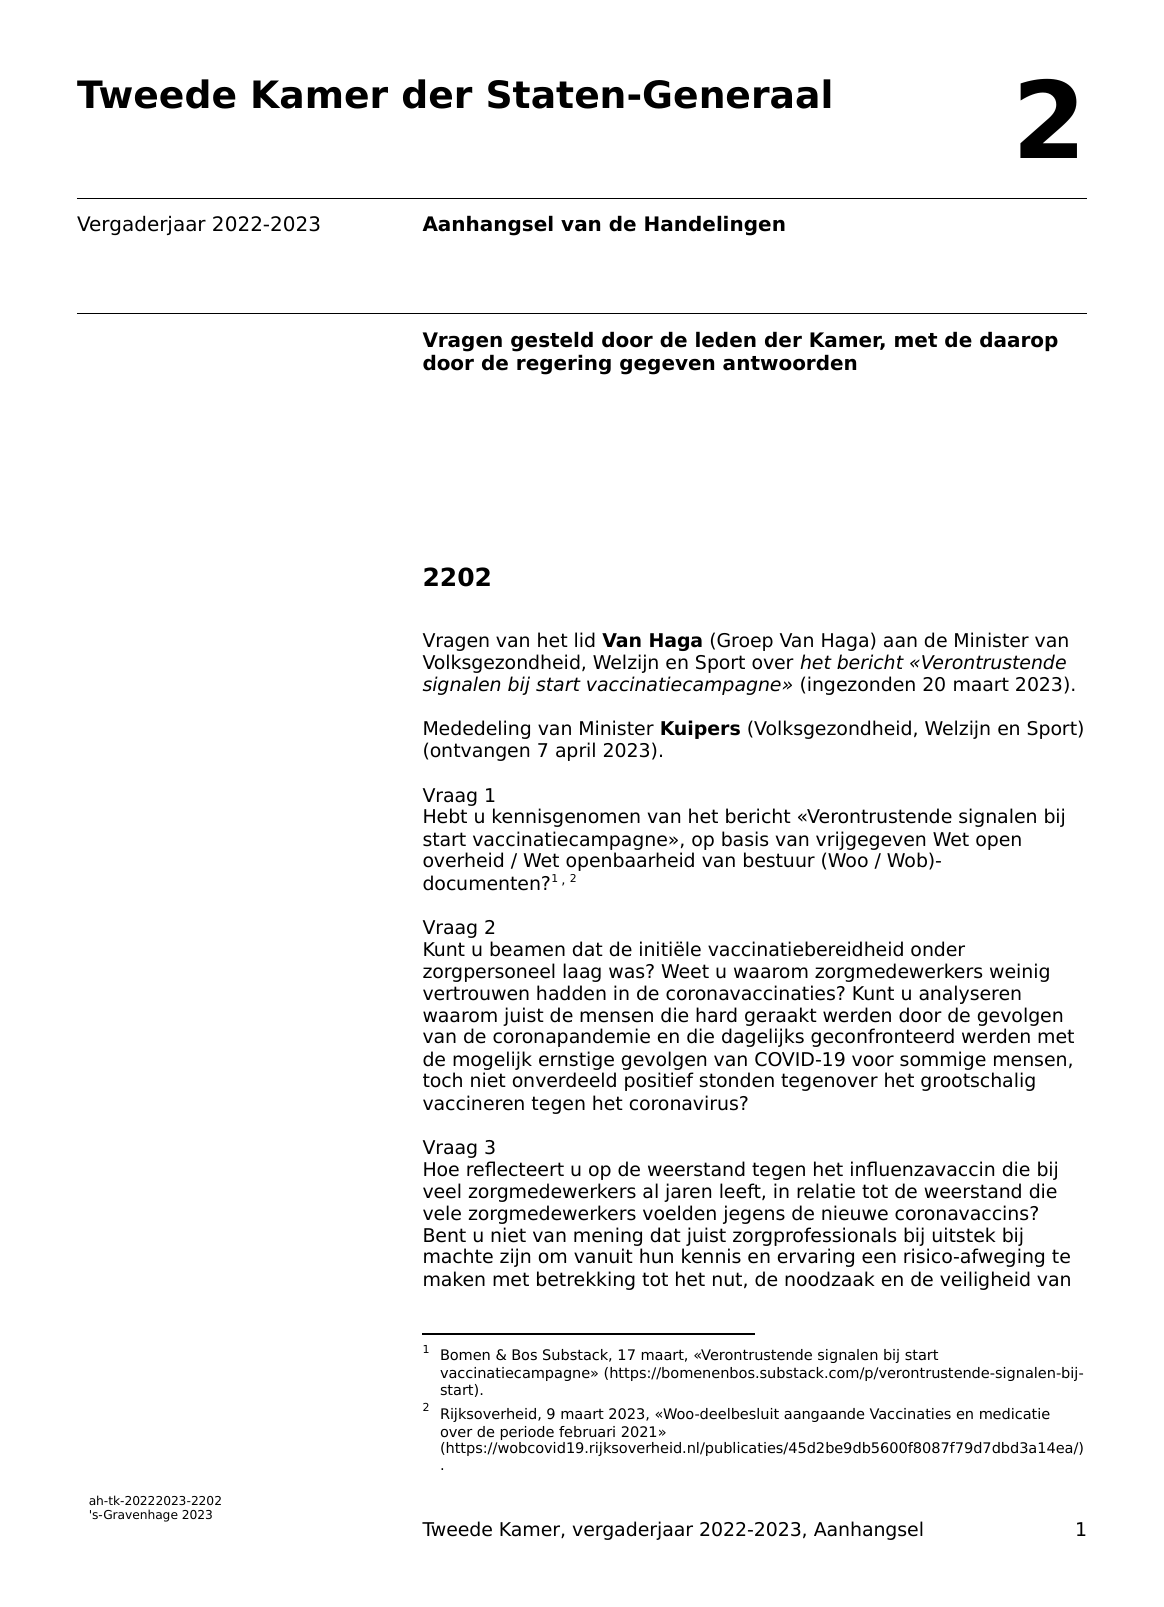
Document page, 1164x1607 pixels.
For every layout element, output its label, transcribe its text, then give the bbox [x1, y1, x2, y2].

table_cell Aanhangsel van de Handelingen [422, 199, 1087, 313]
table_cell Vergaderjaar 2022-2023 [77, 199, 422, 313]
text Vraag 3 [422, 1137, 1087, 1158]
table_cell [77, 314, 422, 375]
text Mededeling van Minister Kuipers (Volksgezondheid, Welzijn en Sport) (ontvangen 7 april 2023). [422, 718, 1087, 762]
text Hebt u kennisgenomen van het bericht «Verontrustende signalen bij start vaccinatiecampagne», op basis van vrijgegeven Wet open overheid / Wet openbaarheid van bestuur (Woo / Wob)-documenten?, [422, 806, 1087, 894]
text 2202 [422, 563, 1087, 592]
text ah-tk-20222023-2202 [88, 1494, 323, 1508]
text 's-Gravenhage 2023 [88, 1508, 323, 1522]
table_cell Vragen gesteld door de leden der Kamer, met de daarop door de regering gegeven antwoorden [422, 314, 1087, 375]
table_header 2 [886, 59, 1087, 198]
table_header Tweede Kamer der Staten-Generaal [77, 59, 886, 198]
text Vraag 1 [422, 784, 1087, 806]
text Rijksoverheid, 9 maart 2023, «Woo-deelbesluit aangaande Vaccinaties en medicatie over de periode februari 2021» (https://wobcovid19.rijksoverheid.nl/publicaties/45d2be9db5600f8087f79d7dbd3a14ea/). [422, 1402, 1087, 1474]
text Bomen & Bos Substack, 17 maart, «Verontrustende signalen bij start vaccinatiecampagne» (https://bomenenbos.substack.com/p/verontrustende-signalen-bij-start). [422, 1343, 1087, 1399]
text Vragen van het lid Van Haga (Groep Van Haga) aan de Minister van Volksgezondheid, Welzijn en Sport over het bericht «Verontrustende signalen bij start vaccinatiecampagne» (ingezonden 20 maart 2023). [422, 630, 1087, 696]
text Vraag 2 [422, 917, 1087, 938]
text Kunt u beamen dat de initiële vaccinatiebereidheid onder zorgpersoneel laag was? Weet u waarom zorgmedewerkers weinig vertrouwen hadden in de coronavaccinaties? Kunt u analyseren waarom juist de mensen die hard geraakt werden door de gevolgen van de coronapandemie en die dagelijks geconfronteerd werden met de mogelijk ernstige gevolgen van COVID-19 voor sommige mensen, toch niet onverdeeld positief stonden tegenover het grootschalig vaccineren tegen het coronavirus? [422, 938, 1087, 1114]
text Hoe reflecteert u op de weerstand tegen het influenzavaccin die bij veel zorgmedewerkers al jaren leeft, in relatie tot de weerstand die vele zorgmedewerkers voelden jegens de nieuwe coronavaccins? Bent u niet van mening dat juist zorgprofessionals bij uitstek bij machte zijn om vanuit hun kennis en ervaring een risico-afweging te maken met betrekking tot het nut, de noodzaak en de veiligheid van [422, 1158, 1087, 1290]
